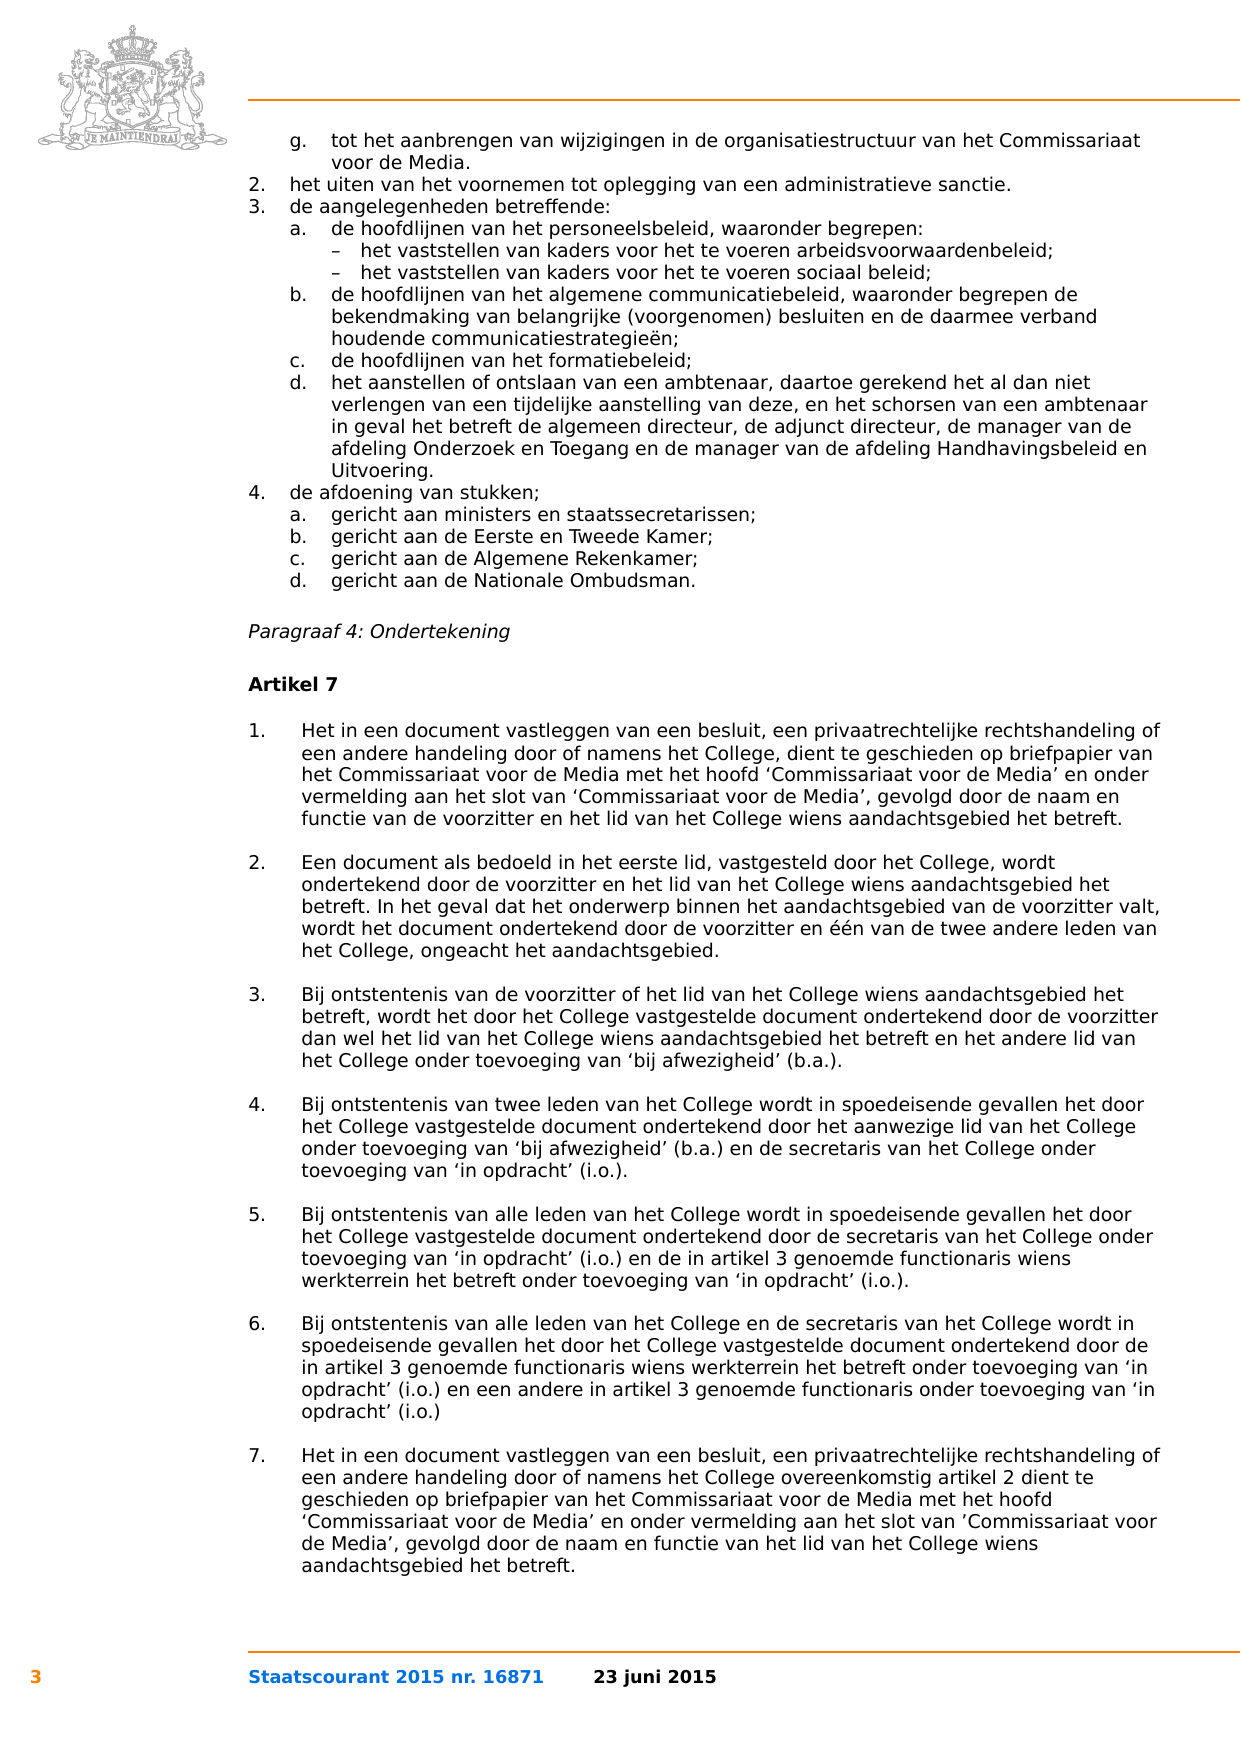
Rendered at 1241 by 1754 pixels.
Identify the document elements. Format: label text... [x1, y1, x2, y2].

text – het vaststellen van kaders voor het te voeren arbeidsvoorwaardenbeleid; [331, 240, 1163, 262]
subtitle Artikel 7 [248, 673, 1163, 695]
text c. gericht aan de Algemene Rekenkamer; [289, 547, 1163, 569]
picture [38, 25, 227, 150]
text c. de hoofdlijnen van het formatiebeleid; [289, 350, 1163, 372]
text b. gericht aan de Eerste en Tweede Kamer; [289, 526, 1163, 547]
text d. gericht aan de Nationale Ombudsman. [289, 569, 1163, 591]
text – het vaststellen van kaders voor het te voeren sociaal beleid; [331, 262, 1163, 284]
text a. de hoofdlijnen van het personeelsbeleid, waaronder begrepen: [289, 218, 1163, 240]
text 4. Bij ontstentenis van twee leden van het College wordt in spoedeisende gevallen het door het College vastgestelde document ondertekend door het aanwezige lid van het College onder toevoeging van ‘bij afwezigheid’ (b.a.) en de secretaris van het College onder toevoeging van ‘in opdracht’ (i.o.). [248, 1094, 1163, 1182]
text a. gericht aan ministers en staatssecretarissen; [289, 503, 1163, 526]
text d. het aanstellen of ontslaan van een ambtenaar, daartoe gerekend het al dan niet verlengen van een tijdelijke aanstelling van deze, en het schorsen van een ambtenaar in geval het betreft de algemeen directeur, de adjunct directeur, de manager van de afdeling Onderzoek en Toegang en de manager van de afdeling Handhavingsbeleid en Uitvoering. [289, 372, 1163, 482]
text 1. Het in een document vastleggen van een besluit, een privaatrechtelijke rechtshandeling of een andere handeling door of namens het College, dient te geschieden op briefpapier van het Commissariaat voor de Media met het hoofd ‘Commissariaat voor de Media’ en onder vermelding aan het slot van ‘Commissariaat voor de Media’, gevolgd door de naam en functie van de voorzitter en het lid van het College wiens aandachtsgebied het betreft. [248, 720, 1163, 830]
text 4. de afdoening van stukken; [248, 482, 1163, 503]
text 3. Bij ontstentenis van de voorzitter of het lid van het College wiens aandachtsgebied het betreft, wordt het door het College vastgestelde document ondertekend door de voorzitter dan wel het lid van het College wiens aandachtsgebied het betreft en het andere lid van het College onder toevoeging van ‘bij afwezigheid’ (b.a.). [248, 984, 1163, 1072]
text 5. Bij ontstentenis van alle leden van het College wordt in spoedeisende gevallen het door het College vastgestelde document ondertekend door de secretaris van het College onder toevoeging van ‘in opdracht’ (i.o.) en de in artikel 3 genoemde functionaris wiens werkterrein het betreft onder toevoeging van ‘in opdracht’ (i.o.). [248, 1203, 1163, 1291]
text 6. Bij ontstentenis van alle leden van het College en de secretaris van het College wordt in spoedeisende gevallen het door het College vastgestelde document ondertekend door de in artikel 3 genoemde functionaris wiens werkterrein het betreft onder toevoeging van ‘in opdracht’ (i.o.) en een andere in artikel 3 genoemde functionaris onder toevoeging van ‘in opdracht’ (i.o.) [248, 1313, 1163, 1423]
text 2. het uiten van het voornemen tot oplegging van een administratieve sanctie. [248, 174, 1163, 196]
text 3. de aangelegenheden betreffende: [248, 196, 1163, 218]
text 2. Een document als bedoeld in het eerste lid, vastgesteld door het College, wordt ondertekend door de voorzitter en het lid van het College wiens aandachtsgebied het betreft. In het geval dat het onderwerp binnen het aandachtsgebied van de voorzitter valt, wordt het document ondertekend door de voorzitter en één van de twee andere leden van het College, ongeacht het aandachtsgebied. [248, 852, 1163, 962]
subtitle Paragraaf 4: Ondertekening [248, 621, 1163, 643]
text 7. Het in een document vastleggen van een besluit, een privaatrechtelijke rechtshandeling of een andere handeling door of namens het College overeenkomstig artikel 2 dient te geschieden op briefpapier van het Commissariaat voor de Media met het hoofd ‘Commissariaat voor de Media’ en onder vermelding aan het slot van ’Commissariaat voor de Media’, gevolgd door de naam en functie van het lid van het College wiens aandachtsgebied het betreft. [248, 1445, 1163, 1577]
text g. tot het aanbrengen van wijzigingen in de organisatiestructuur van het Commissariaat voor de Media. [289, 130, 1163, 174]
text b. de hoofdlijnen van het algemene communicatiebeleid, waaronder begrepen de bekendmaking van belangrijke (voorgenomen) besluiten en de daarmee verband houdende communicatiestrategieën; [289, 284, 1163, 350]
